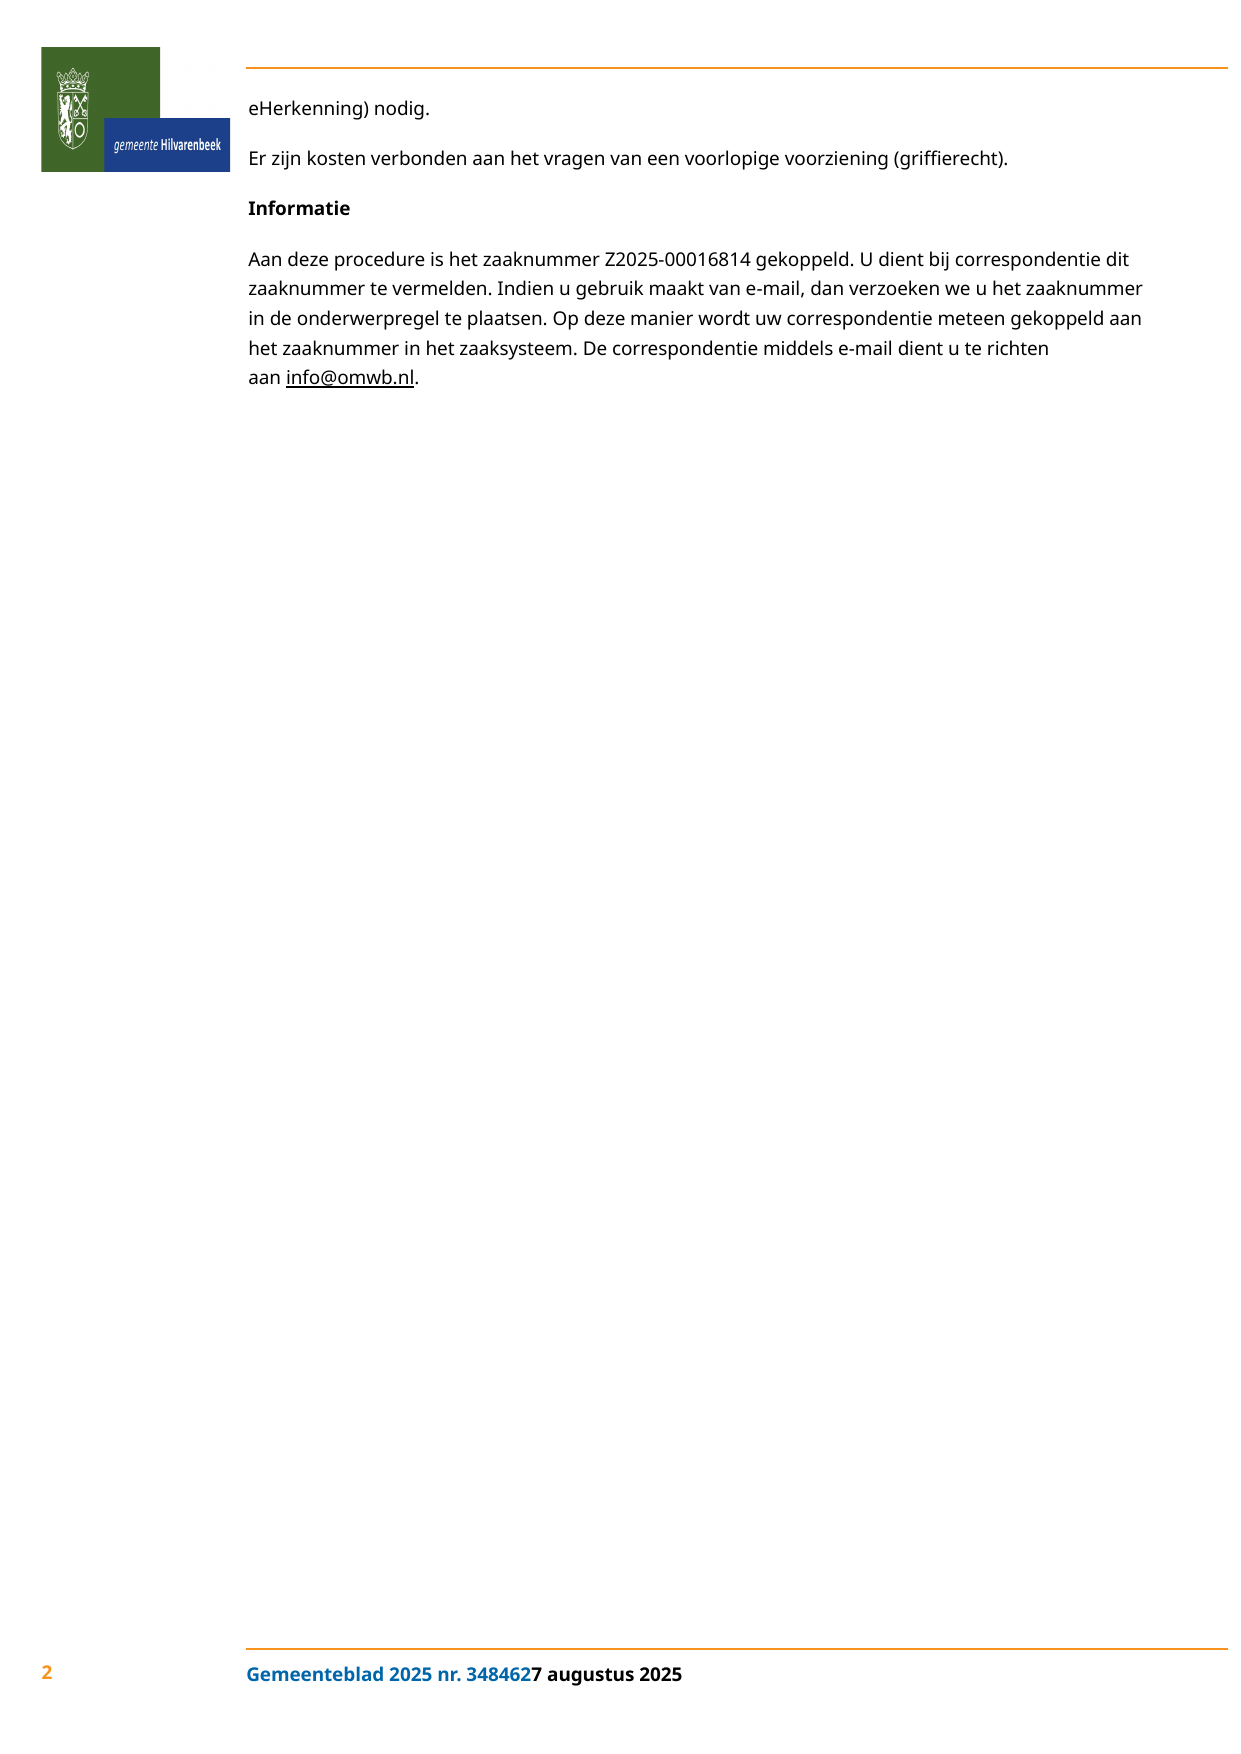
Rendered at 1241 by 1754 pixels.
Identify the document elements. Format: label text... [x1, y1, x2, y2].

text Aan deze procedure is het zaaknummer Z2025-00016814 gekoppeld. U dient bij correspondentie dit zaaknummer te vermelden. Indien u gebruik maakt van e-mail, dan verzoeken we u het zaaknummer in de onderwerpregel te plaatsen. Op deze manier wordt uw correspondentie meteen gekoppeld aan het zaaknummer in het zaaksysteem. De correspondentie middels e-mail dient u te richten aan info@omwb.nl. [248, 246, 1152, 390]
text Er zijn kosten verbonden aan het vragen van een voorlopige voorziening (griffierecht). [248, 145, 1152, 171]
text eHerkenning) nodig. [248, 95, 1152, 121]
picture [41, 47, 231, 172]
text Informatie [248, 196, 1152, 221]
